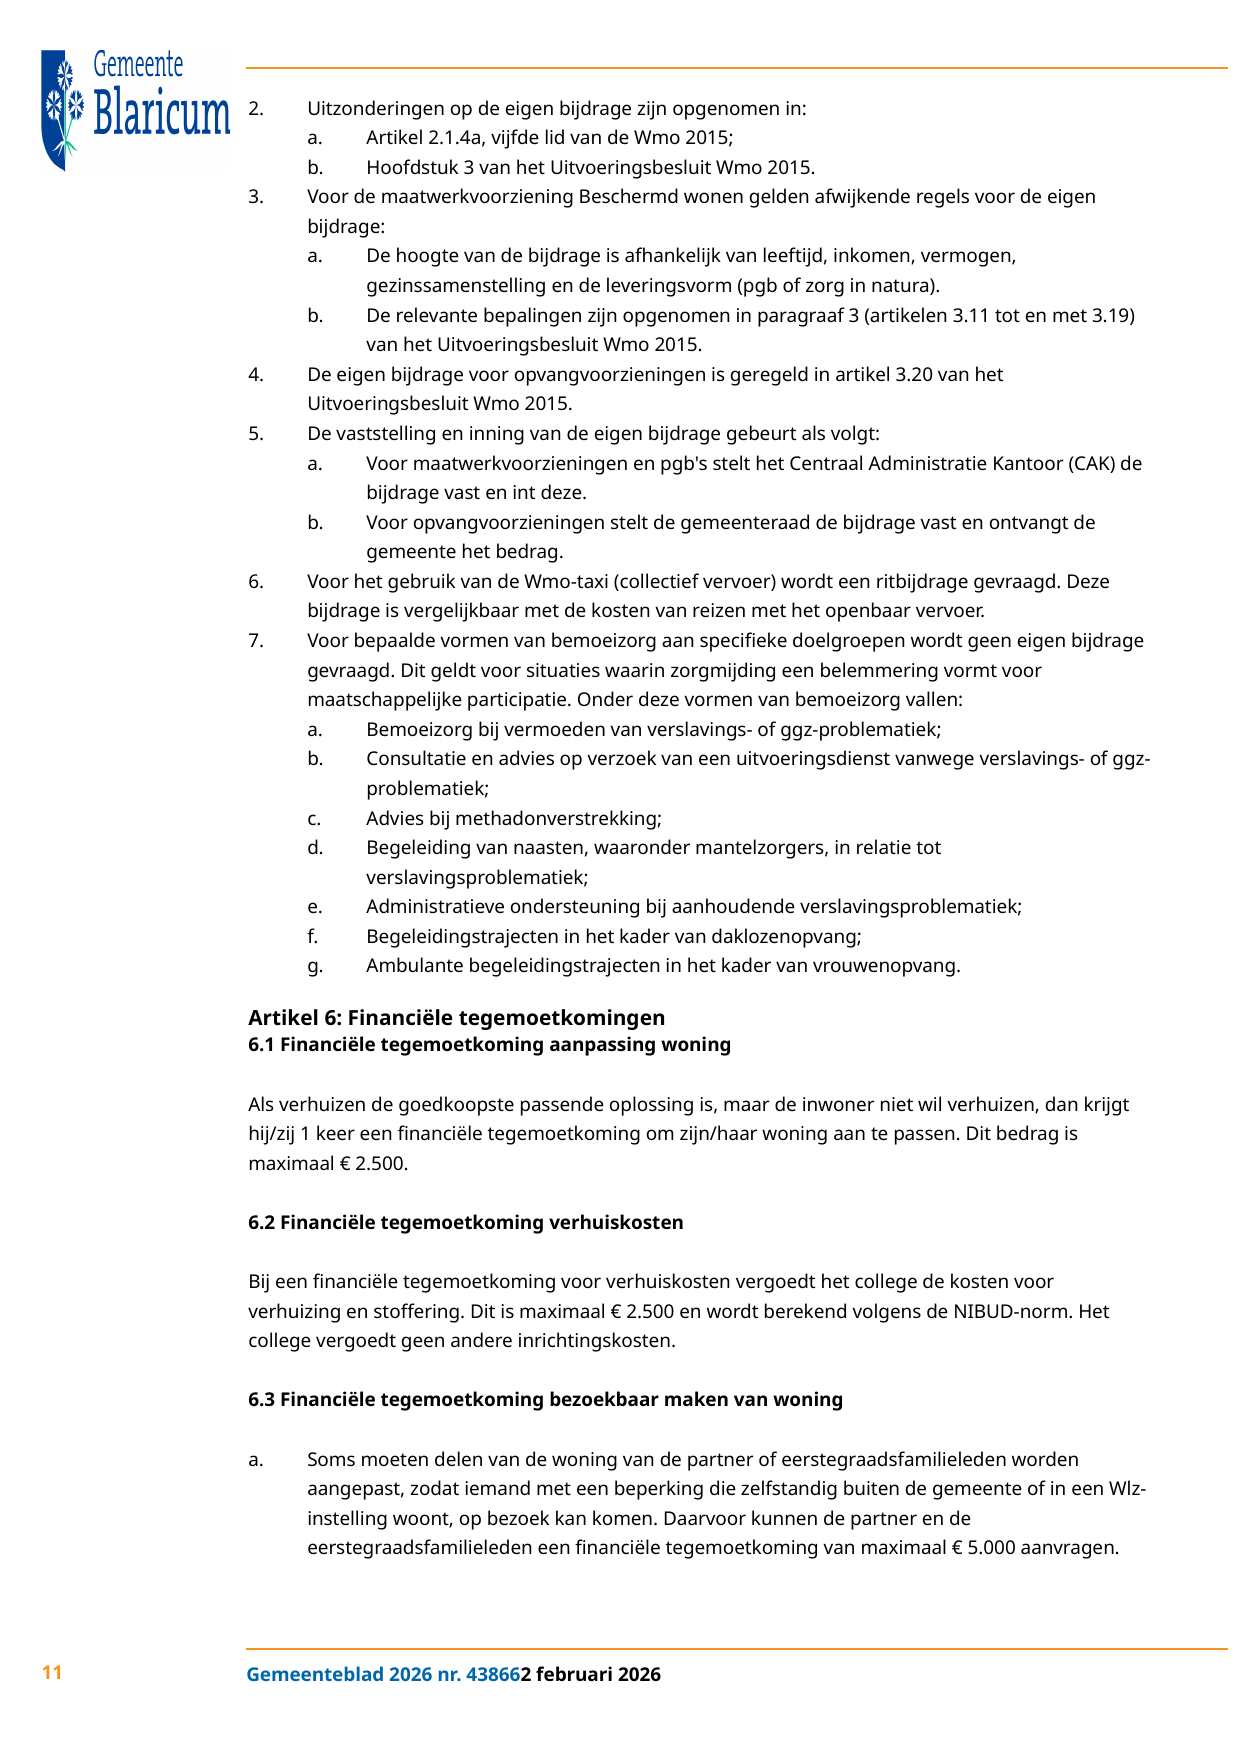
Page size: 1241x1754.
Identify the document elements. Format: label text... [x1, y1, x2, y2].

list Voor de maatwerkvoorziening Beschermd wonen gelden afwijkende regels voor de eigen bijdrage: [248, 183, 1152, 239]
text 6.1 Financiële tegemoetkoming aanpassing woning [248, 1032, 1152, 1057]
list Bemoeizorg bij vermoeden van verslavings- of ggz-problematiek; [307, 716, 1152, 742]
list Administratieve ondersteuning bij aanhoudende verslavingsproblematiek; [307, 893, 1152, 919]
list Ambulante begeleidingstrajecten in het kader van vrouwenopvang. [307, 953, 1152, 978]
picture [41, 47, 231, 172]
text Bij een financiële tegemoetkoming voor verhuiskosten vergoedt het college de kosten voor verhuizing en stoffering. Dit is maximaal € 2.500 en wordt berekend volgens de NIBUD-norm. Het college vergoedt geen andere inrichtingskosten. [248, 1268, 1152, 1353]
list Begeleiding van naasten, waaronder mantelzorgers, in relatie tot verslavingsproblematiek; [307, 834, 1152, 890]
list Advies bij methadonverstrekking; [307, 805, 1152, 831]
list Voor maatwerkvoorzieningen en pgb's stelt het Centraal Administratie Kantoor (CAK) de bijdrage vast en int deze. [307, 450, 1152, 505]
text Als verhuizen de goedkoopste passende oplossing is, maar de inwoner niet wil verhuizen, dan krijgt hij/zij 1 keer een financiële tegemoetkoming om zijn/haar woning aan te passen. Dit bedrag is maximaal € 2.500. [248, 1091, 1152, 1176]
list De vaststelling en inning van de eigen bijdrage gebeurt als volgt: [248, 420, 1152, 446]
list Voor opvangvoorzieningen stelt de gemeenteraad de bijdrage vast en ontvangt de gemeente het bedrag. [307, 509, 1152, 564]
list Soms moeten delen van de woning van de partner of eerstegraadsfamilieleden worden aangepast, zodat iemand met een beperking die zelfstandig buiten de gemeente of in een Wlz-instelling woont, op bezoek kan komen. Daarvoor kunnen de partner en de eerstegraadsfamilieleden een financiële tegemoetkoming van maximaal € 5.000 aanvragen. [248, 1446, 1152, 1560]
list De hoogte van de bijdrage is afhankelijk van leeftijd, inkomen, vermogen, gezinssamenstelling en de leveringsvorm (pgb of zorg in natura). [307, 243, 1152, 298]
text Artikel 6: Financiële tegemoetkomingen [248, 1003, 1152, 1032]
list Uitzonderingen op de eigen bijdrage zijn opgenomen in: [248, 95, 1152, 121]
list Begeleidingstrajecten in het kader van daklozenopvang; [307, 923, 1152, 949]
list De eigen bijdrage voor opvangvoorzieningen is geregeld in artikel 3.20 van het Uitvoeringsbesluit Wmo 2015. [248, 361, 1152, 416]
list Voor het gebruik van de Wmo-taxi (collectief vervoer) wordt een ritbijdrage gevraagd. Deze bijdrage is vergelijkbaar met de kosten van reizen met het openbaar vervoer. [248, 568, 1152, 623]
list Consultatie en advies op verzoek van een uitvoeringsdienst vanwege verslavings- of ggz-problematiek; [307, 746, 1152, 801]
list Artikel 2.1.4a, vijfde lid van de Wmo 2015; [307, 124, 1152, 150]
text 6.3 Financiële tegemoetkoming bezoekbaar maken van woning [248, 1387, 1152, 1412]
list Voor bepaalde vormen van bemoeizorg aan specifieke doelgroepen wordt geen eigen bijdrage gevraagd. Dit geldt voor situaties waarin zorgmijding een belemmering vormt voor maatschappelijke participatie. Onder deze vormen van bemoeizorg vallen: [248, 627, 1152, 712]
text 6.2 Financiële tegemoetkoming verhuiskosten [248, 1209, 1152, 1235]
list Hoofdstuk 3 van het Uitvoeringsbesluit Wmo 2015. [307, 154, 1152, 180]
list De relevante bepalingen zijn opgenomen in paragraaf 3 (artikelen 3.11 tot en met 3.19) van het Uitvoeringsbesluit Wmo 2015. [307, 302, 1152, 357]
